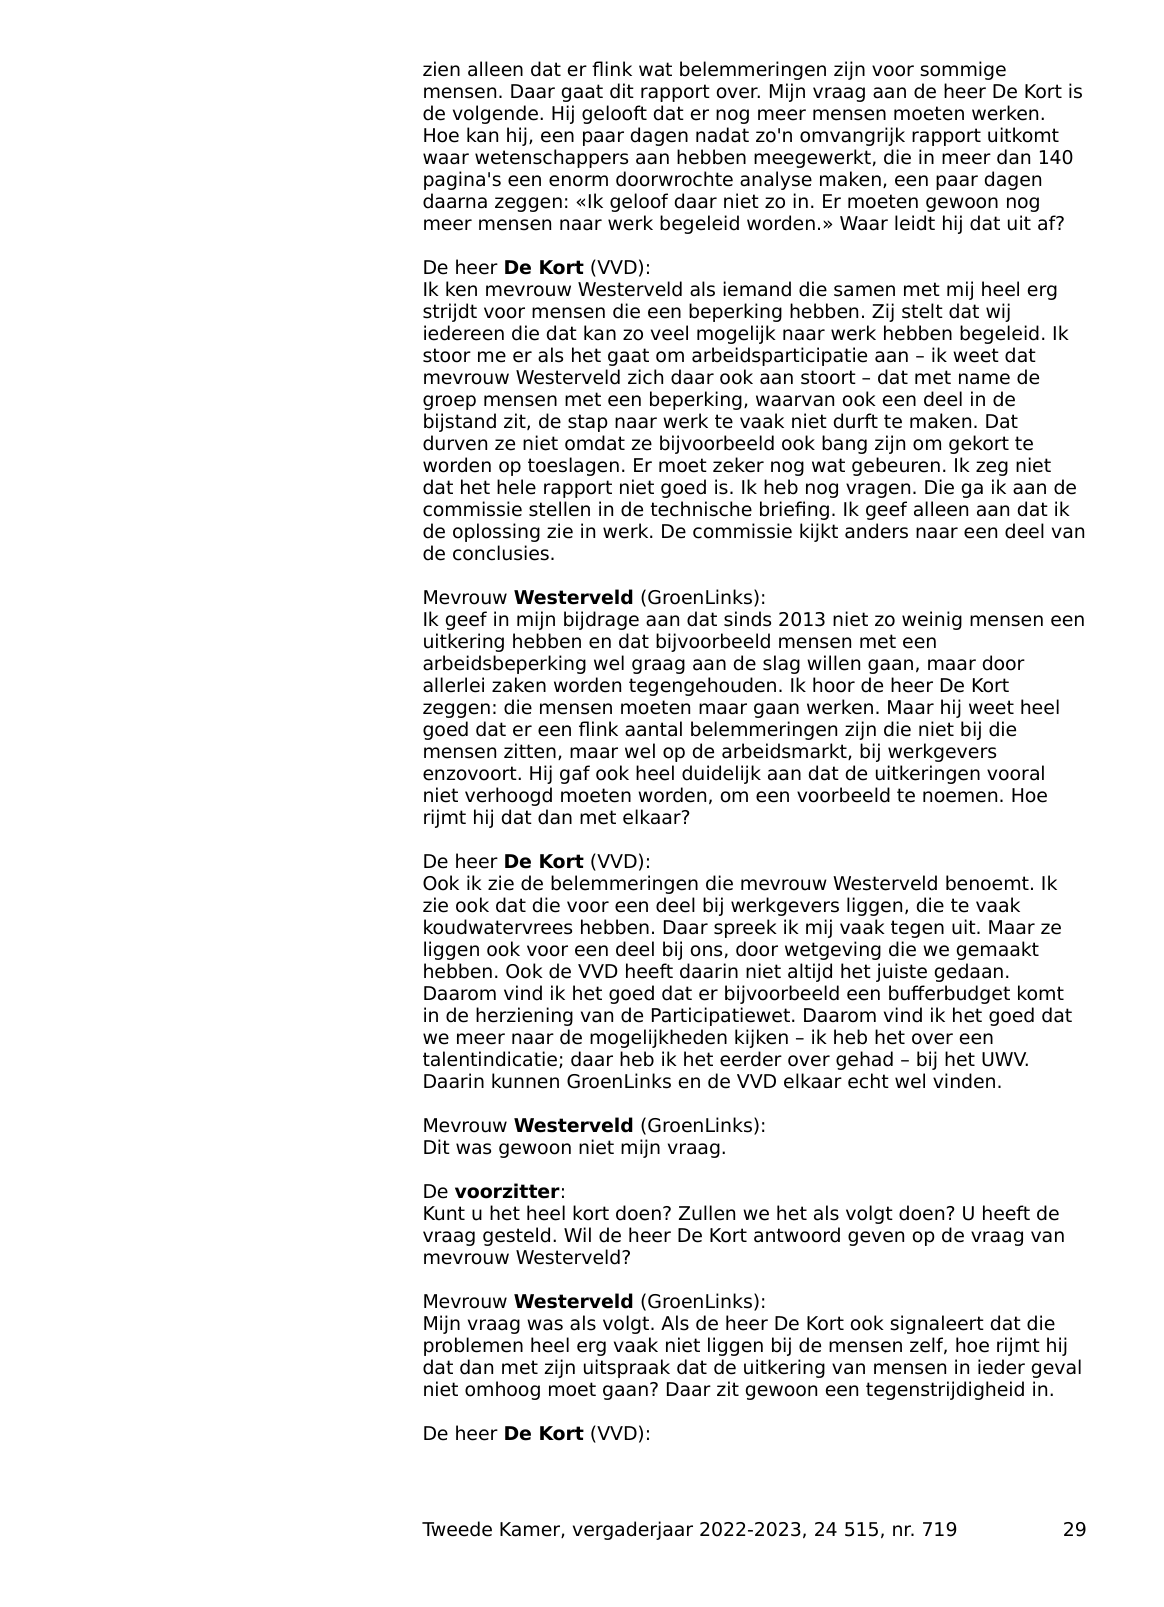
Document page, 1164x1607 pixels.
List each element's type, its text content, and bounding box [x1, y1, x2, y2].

text Mevrouw Westerveld (GroenLinks): [422, 587, 1087, 609]
text De heer De Kort (VVD): [422, 851, 1087, 873]
text De heer De Kort (VVD): [422, 1423, 1087, 1445]
text Mevrouw Westerveld (GroenLinks): [422, 1291, 1087, 1313]
text Ik ken mevrouw Westerveld als iemand die samen met mij heel erg strijdt voor mensen die een beperking hebben. Zij stelt dat wij iedereen die dat kan zo veel mogelijk naar werk hebben begeleid. Ik stoor me er als het gaat om arbeidsparticipatie aan – ik weet dat mevrouw Westerveld zich daar ook aan stoort – dat met name de groep mensen met een beperking, waarvan ook een deel in de bijstand zit, de stap naar werk te vaak niet durft te maken. Dat durven ze niet omdat ze bijvoorbeeld ook bang zijn om gekort te worden op toeslagen. Er moet zeker nog wat gebeuren. Ik zeg niet dat het hele rapport niet goed is. Ik heb nog vragen. Die ga ik aan de commissie stellen in de technische briefing. Ik geef alleen aan dat ik de oplossing zie in werk. De commissie kijkt anders naar een deel van de conclusies. [422, 279, 1087, 565]
text Ik geef in mijn bijdrage aan dat sinds 2013 niet zo weinig mensen een uitkering hebben en dat bijvoorbeeld mensen met een arbeidsbeperking wel graag aan de slag willen gaan, maar door allerlei zaken worden tegengehouden. Ik hoor de heer De Kort zeggen: die mensen moeten maar gaan werken. Maar hij weet heel goed dat er een flink aantal belemmeringen zijn die niet bij die mensen zitten, maar wel op de arbeidsmarkt, bij werkgevers enzovoort. Hij gaf ook heel duidelijk aan dat de uitkeringen vooral niet verhoogd moeten worden, om een voorbeeld te noemen. Hoe rijmt hij dat dan met elkaar? [422, 609, 1087, 829]
text Mevrouw Westerveld (GroenLinks): [422, 1115, 1087, 1137]
text Ook ik zie de belemmeringen die mevrouw Westerveld benoemt. Ik zie ook dat die voor een deel bij werkgevers liggen, die te vaak koudwatervrees hebben. Daar spreek ik mij vaak tegen uit. Maar ze liggen ook voor een deel bij ons, door wetgeving die we gemaakt hebben. Ook de VVD heeft daarin niet altijd het juiste gedaan. Daarom vind ik het goed dat er bijvoorbeeld een bufferbudget komt in de herziening van de Participatiewet. Daarom vind ik het goed dat we meer naar de mogelijkheden kijken – ik heb het over een talentindicatie; daar heb ik het eerder over gehad – bij het UWV. Daarin kunnen GroenLinks en de VVD elkaar echt wel vinden. [422, 873, 1087, 1093]
text De voorzitter: [422, 1181, 1087, 1203]
text Kunt u het heel kort doen? Zullen we het als volgt doen? U heeft de vraag gesteld. Wil de heer De Kort antwoord geven op de vraag van mevrouw Westerveld? [422, 1203, 1087, 1269]
text De heer De Kort (VVD): [422, 257, 1087, 279]
text zien alleen dat er flink wat belemmeringen zijn voor sommige mensen. Daar gaat dit rapport over. Mijn vraag aan de heer De Kort is de volgende. Hij gelooft dat er nog meer mensen moeten werken. Hoe kan hij, een paar dagen nadat zo'n omvangrijk rapport uitkomt waar wetenschappers aan hebben meegewerkt, die in meer dan 140 pagina's een enorm doorwrochte analyse maken, een paar dagen daarna zeggen: «Ik geloof daar niet zo in. Er moeten gewoon nog meer mensen naar werk begeleid worden.» Waar leidt hij dat uit af? [422, 59, 1087, 235]
text Mijn vraag was als volgt. Als de heer De Kort ook signaleert dat die problemen heel erg vaak niet liggen bij de mensen zelf, hoe rijmt hij dat dan met zijn uitspraak dat de uitkering van mensen in ieder geval niet omhoog moet gaan? Daar zit gewoon een tegenstrijdigheid in. [422, 1313, 1087, 1401]
text Dit was gewoon niet mijn vraag. [422, 1137, 1087, 1159]
